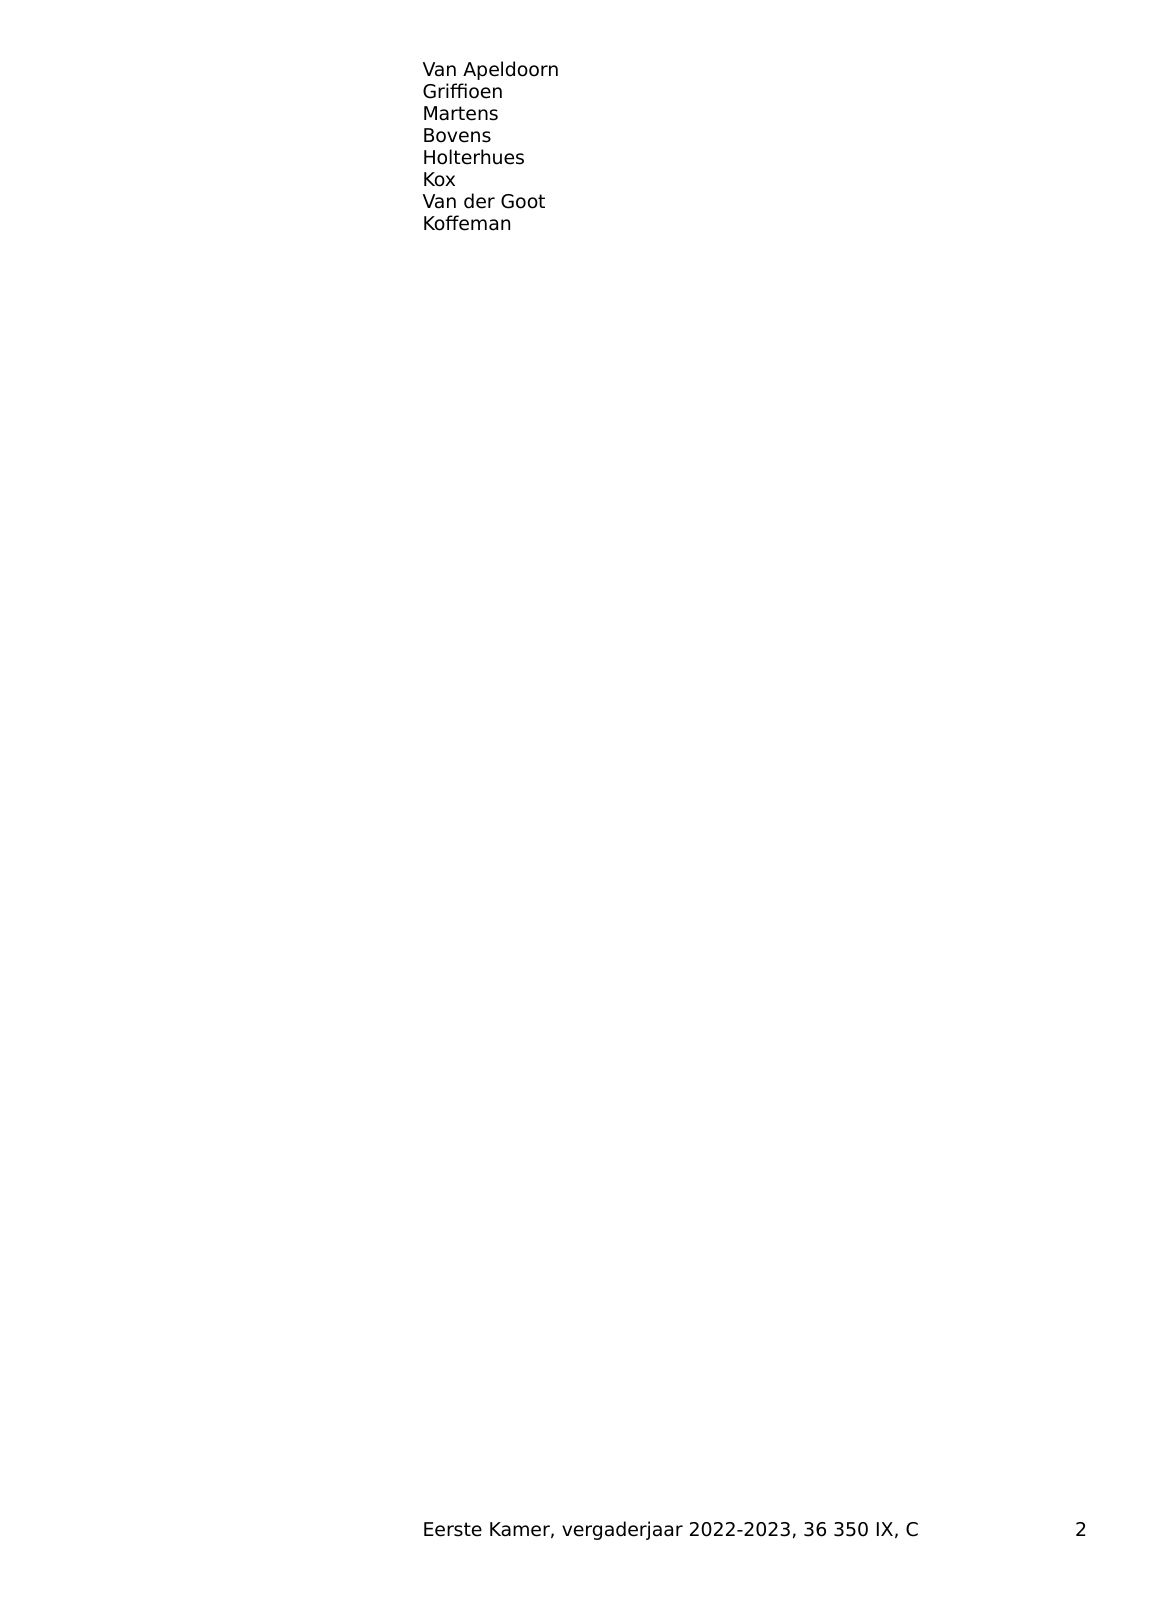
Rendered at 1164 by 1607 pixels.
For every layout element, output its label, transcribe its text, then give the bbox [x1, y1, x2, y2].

text Kox [422, 169, 1087, 191]
text Holterhues [422, 147, 1087, 169]
text Van Apeldoorn [422, 59, 1087, 81]
text Griffioen [422, 81, 1087, 103]
text Martens [422, 103, 1087, 125]
text Bovens [422, 125, 1087, 147]
text Van der Goot [422, 191, 1087, 213]
text Koffeman [422, 213, 1087, 235]
